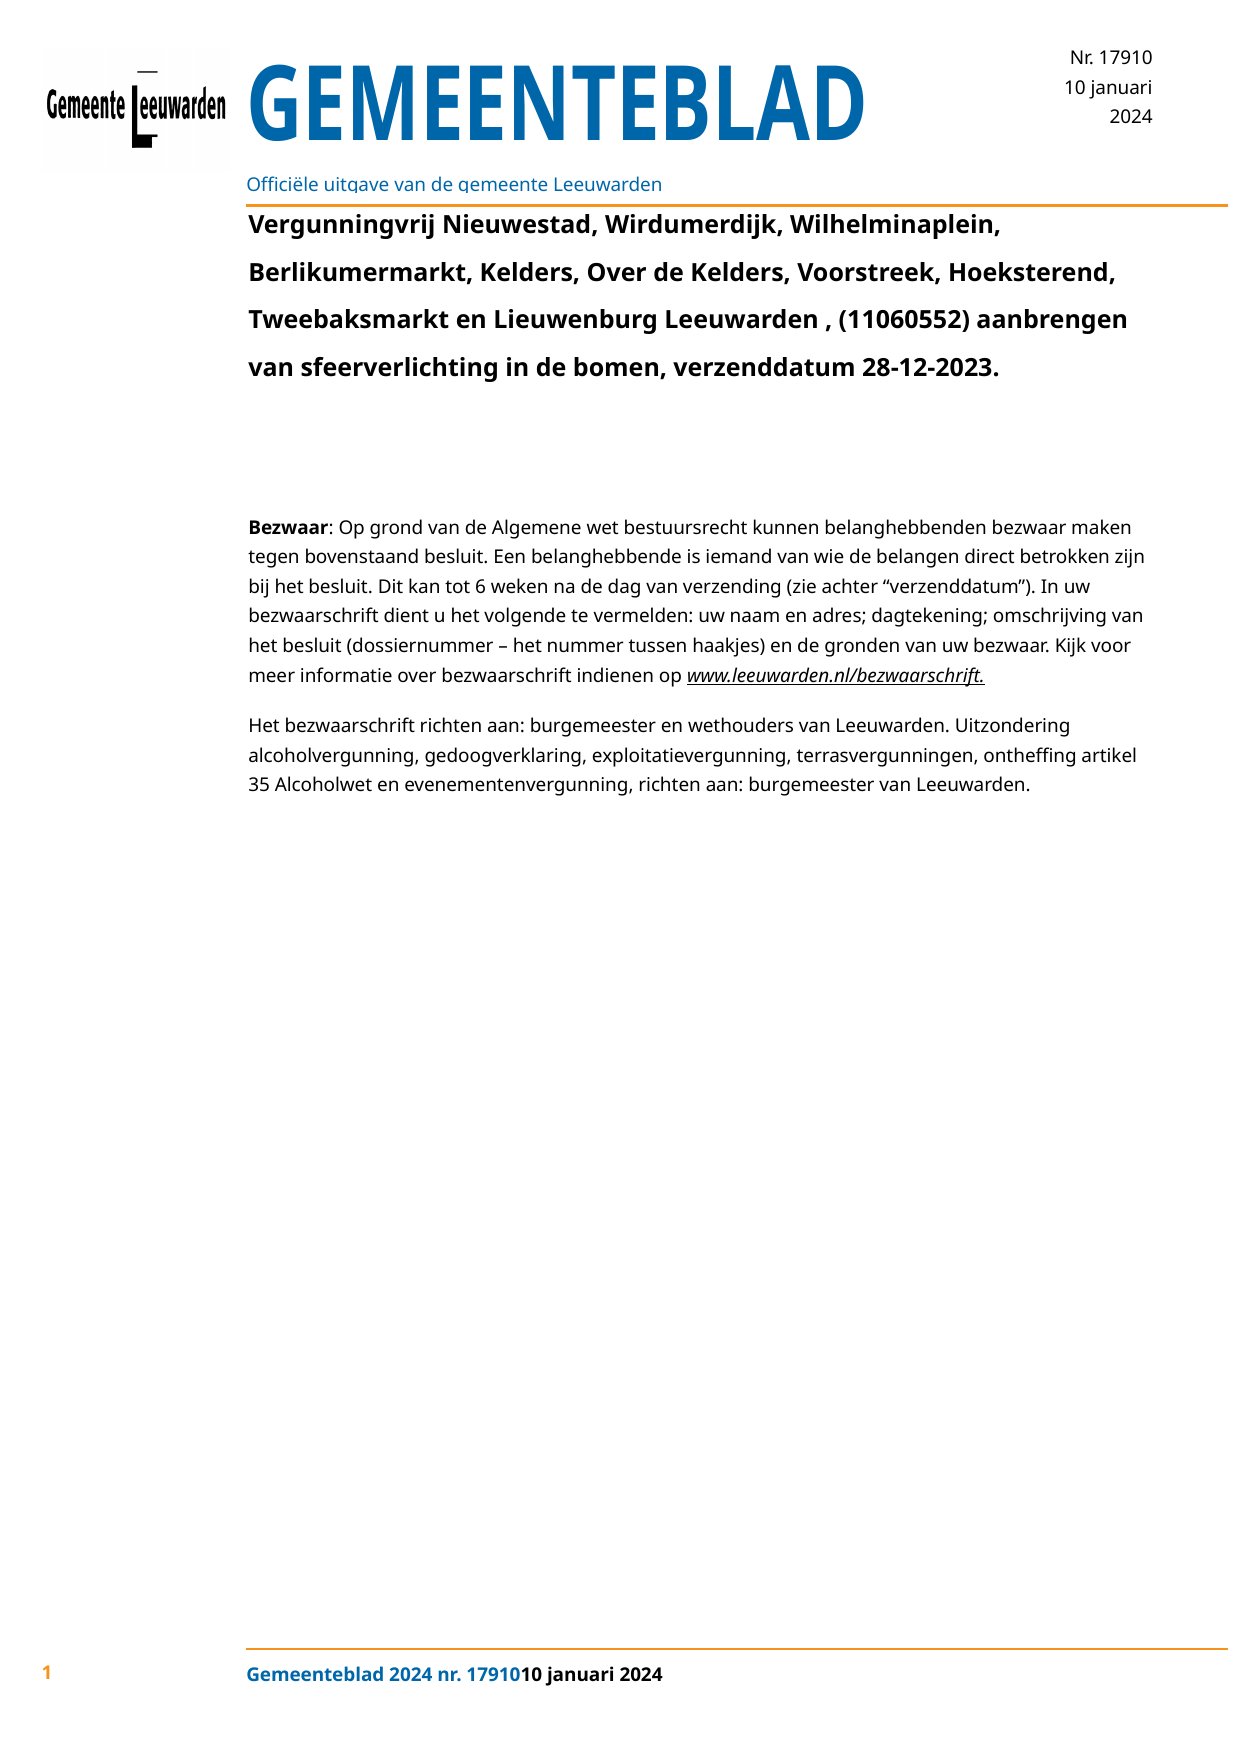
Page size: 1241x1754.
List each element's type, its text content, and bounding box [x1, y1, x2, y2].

text Vergunningvrij Nieuwestad, Wirdumerdijk, Wilhelminaplein, Berlikumermarkt, Kelders, Over de Kelders, Voorstreek, Hoeksterend, Tweebaksmarkt en Lieuwenburg Leeuwarden , (11060552) aanbrengen van sfeerverlichting in de bomen, verzenddatum 28-12-2023. [248, 207, 1152, 384]
text Het bezwaarschrift richten aan: burgemeester en wethouders van Leeuwarden. Uitzondering alcoholvergunning, gedoogverklaring, exploitatievergunning, terrasvergunningen, ontheffing artikel 35 Alcoholwet en evenementenvergunning, richten aan: burgemeester van Leeuwarden. [248, 712, 1152, 797]
picture [41, 47, 231, 172]
text Bezwaar: Op grond van de Algemene wet bestuursrecht kunnen belanghebbenden bezwaar maken tegen bovenstaand besluit. Een belanghebbende is iemand van wie de belangen direct betrokken zijn bij het besluit. Dit kan tot 6 weken na de dag van verzending (zie achter “verzenddatum”). In uw bezwaarschrift dient u het volgende te vermelden: uw naam en adres; dagtekening; omschrijving van het besluit (dossiernummer – het nummer tussen haakjes) en de gronden van uw bezwaar. Kijk voor meer informatie over bezwaarschrift indienen op www.leeuwarden.nl/bezwaarschrift. [248, 514, 1152, 688]
